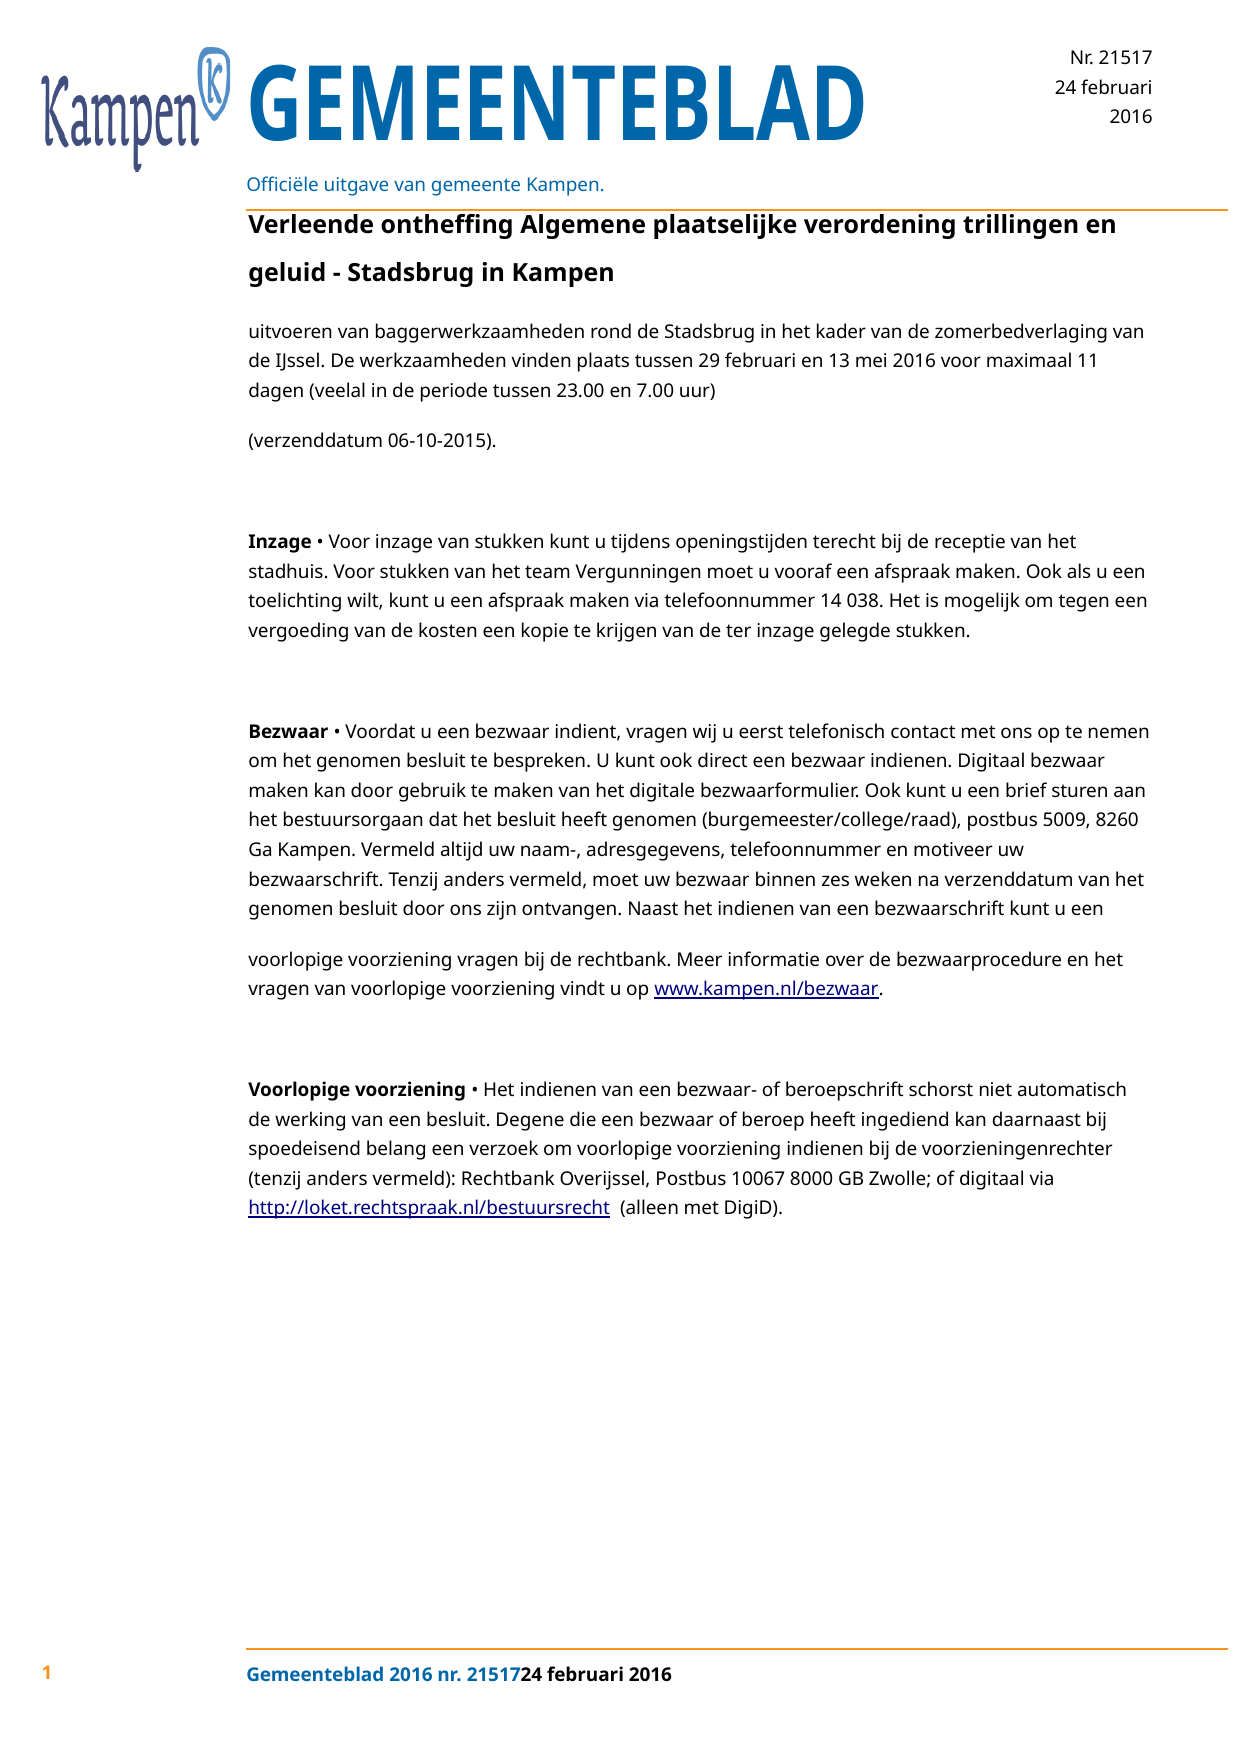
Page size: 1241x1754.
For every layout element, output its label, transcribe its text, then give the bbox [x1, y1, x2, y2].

text Voorlopige voorziening • Het indienen van een bezwaar- of beroepschrift schorst niet automatisch de werking van een besluit. Degene die een bezwaar of beroep heeft ingediend kan daarnaast bij spoedeisend belang een verzoek om voorlopige voorziening indienen bij de voorzieningenrechter (tenzij anders vermeld): Rechtbank Overijssel, Postbus 10067 8000 GB Zwolle; of digitaal via http://loket.rechtspraak.nl/bestuursrecht (alleen met DigiD). [248, 1076, 1152, 1220]
text (verzenddatum 06-10-2015). [248, 427, 1152, 453]
picture [41, 47, 231, 172]
text uitvoeren van baggerwerkzaamheden rond de Stadsbrug in het kader van de zomerbedverlaging van de IJssel. De werkzaamheden vinden plaats tussen 29 februari en 13 mei 2016 voor maximaal 11 dagen (veelal in de periode tussen 23.00 en 7.00 uur) [248, 318, 1152, 403]
text Bezwaar • Voordat u een bezwaar indient, vragen wij u eerst telefonisch contact met ons op te nemen om het genomen besluit te bespreken. U kunt ook direct een bezwaar indienen. Digitaal bezwaar maken kan door gebruik te maken van het digitale bezwaarformulier. Ook kunt u een brief sturen aan het bestuursorgaan dat het besluit heeft genomen (burgemeester/college/raad), postbus 5009, 8260 Ga Kampen. Vermeld altijd uw naam-, adresgegevens, telefoonnummer en motiveer uw bezwaarschrift. Tenzij anders vermeld, moet uw bezwaar binnen zes weken na verzenddatum van het genomen besluit door ons zijn ontvangen. Naast het indienen van een bezwaarschrift kunt u een [248, 718, 1152, 921]
text Verleende ontheffing Algemene plaatselijke verordening trillingen en geluid - Stadsbrug in Kampen [248, 211, 1152, 288]
text Inzage • Voor inzage van stukken kunt u tijdens openingstijden terecht bij de receptie van het stadhuis. Voor stukken van het team Vergunningen moet u vooraf een afspraak maken. Ook als u een toelichting wilt, kunt u een afspraak maken via telefoonnummer 14 038. Het is mogelijk om tegen een vergoeding van de kosten een kopie te krijgen van de ter inzage gelegde stukken. [248, 528, 1152, 643]
text voorlopige voorziening vragen bij de rechtbank. Meer informatie over de bezwaarprocedure en het vragen van voorlopige voorziening vindt u op www.kampen.nl/bezwaar. [248, 946, 1152, 1001]
